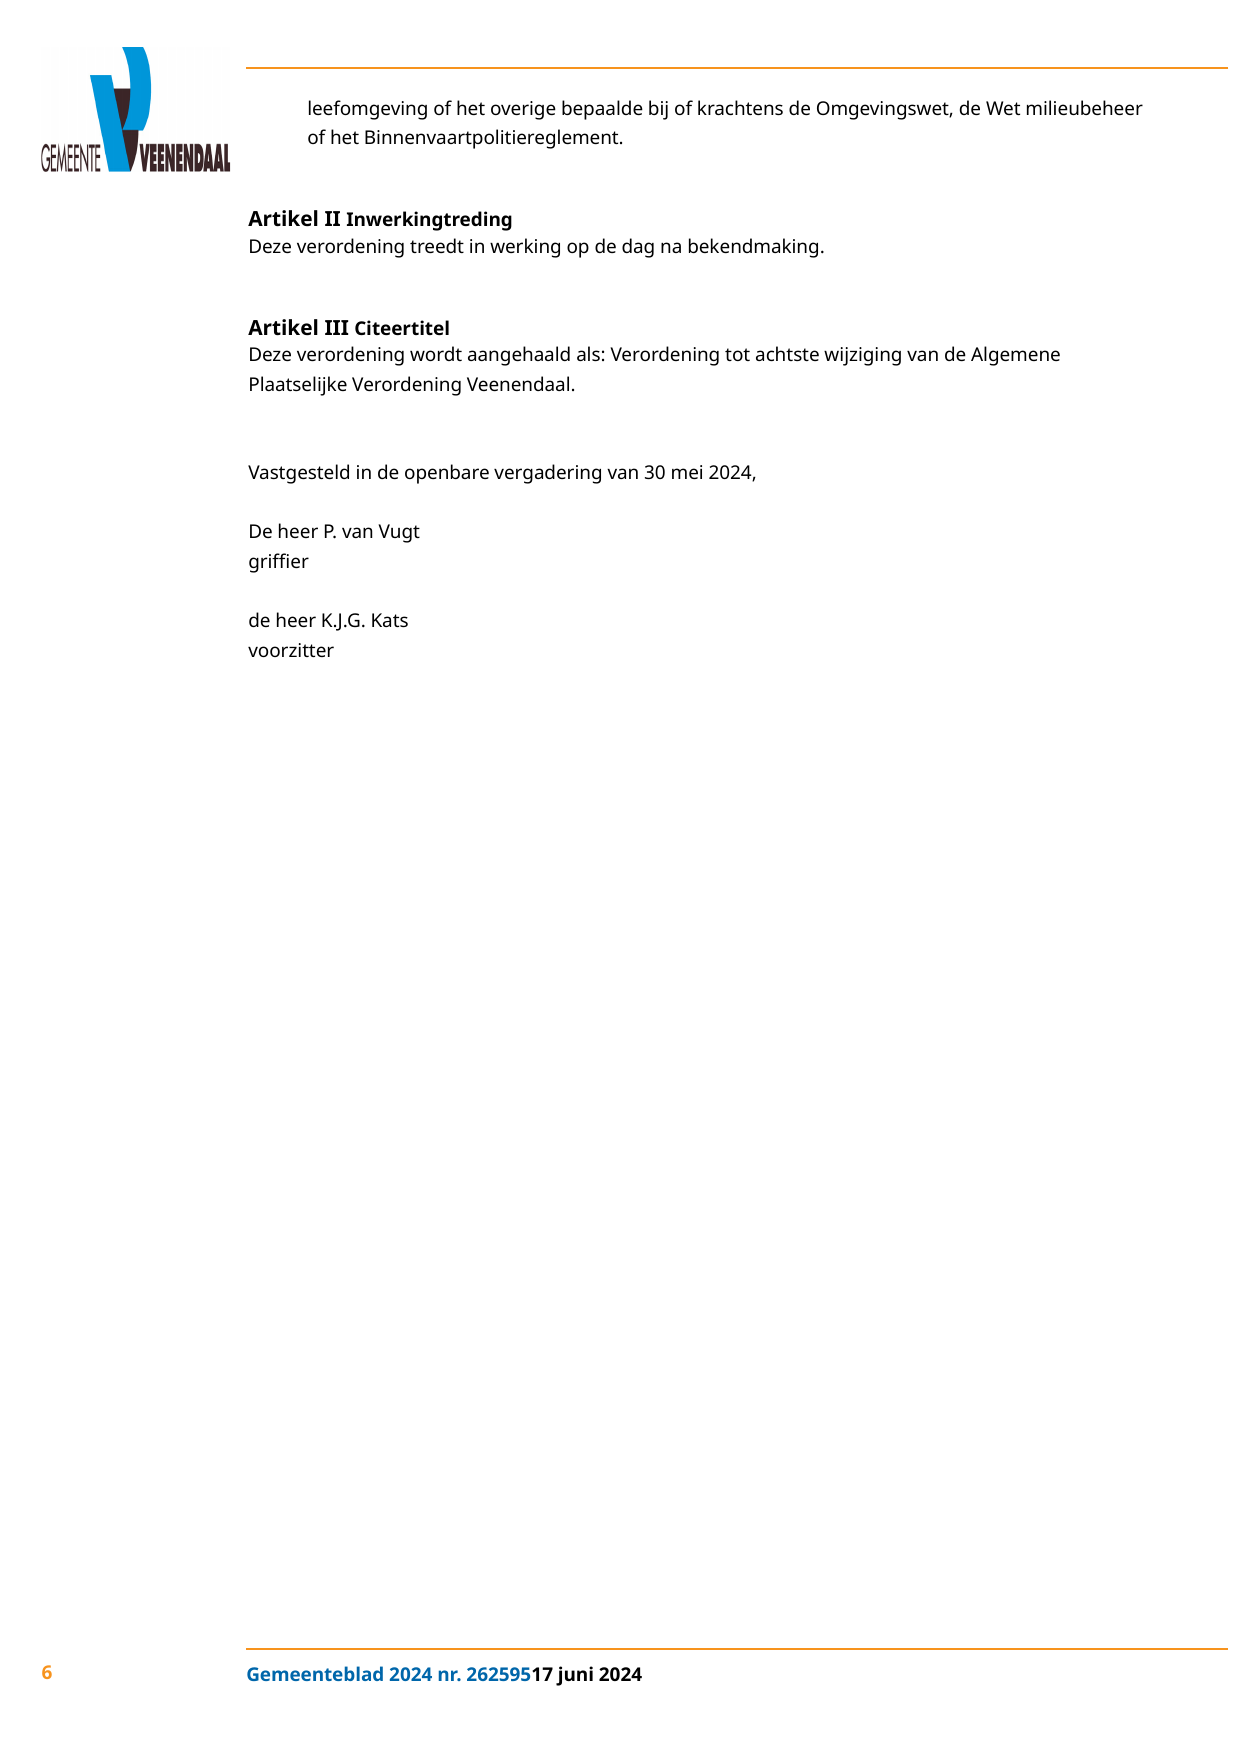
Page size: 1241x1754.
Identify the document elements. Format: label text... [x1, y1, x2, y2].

text Vastgesteld in de openbare vergadering van 30 mei 2024, [248, 459, 1152, 485]
text voorzitter [248, 637, 1152, 663]
text Deze verordening treedt in werking op de dag na bekendmaking. [248, 233, 1152, 258]
picture [123, 47, 231, 172]
text De heer P. van Vugt [248, 519, 1152, 544]
text de heer K.J.G. Kats [248, 607, 1152, 633]
list leefomgeving of het overige bepaalde bij of krachtens de Omgevingswet, de Wet milieubeheer of het Binnenvaartpolitiereglement. [248, 95, 1152, 150]
text Artikel III Citeertitel [248, 313, 1152, 341]
text griffier [248, 548, 1152, 574]
text Artikel II Inwerkingtreding [248, 204, 1152, 233]
picture [41, 47, 130, 172]
text Deze verordening wordt aangehaald als: Verordening tot achtste wijziging van de Algemene Plaatselijke Verordening Veenendaal. [248, 341, 1152, 397]
